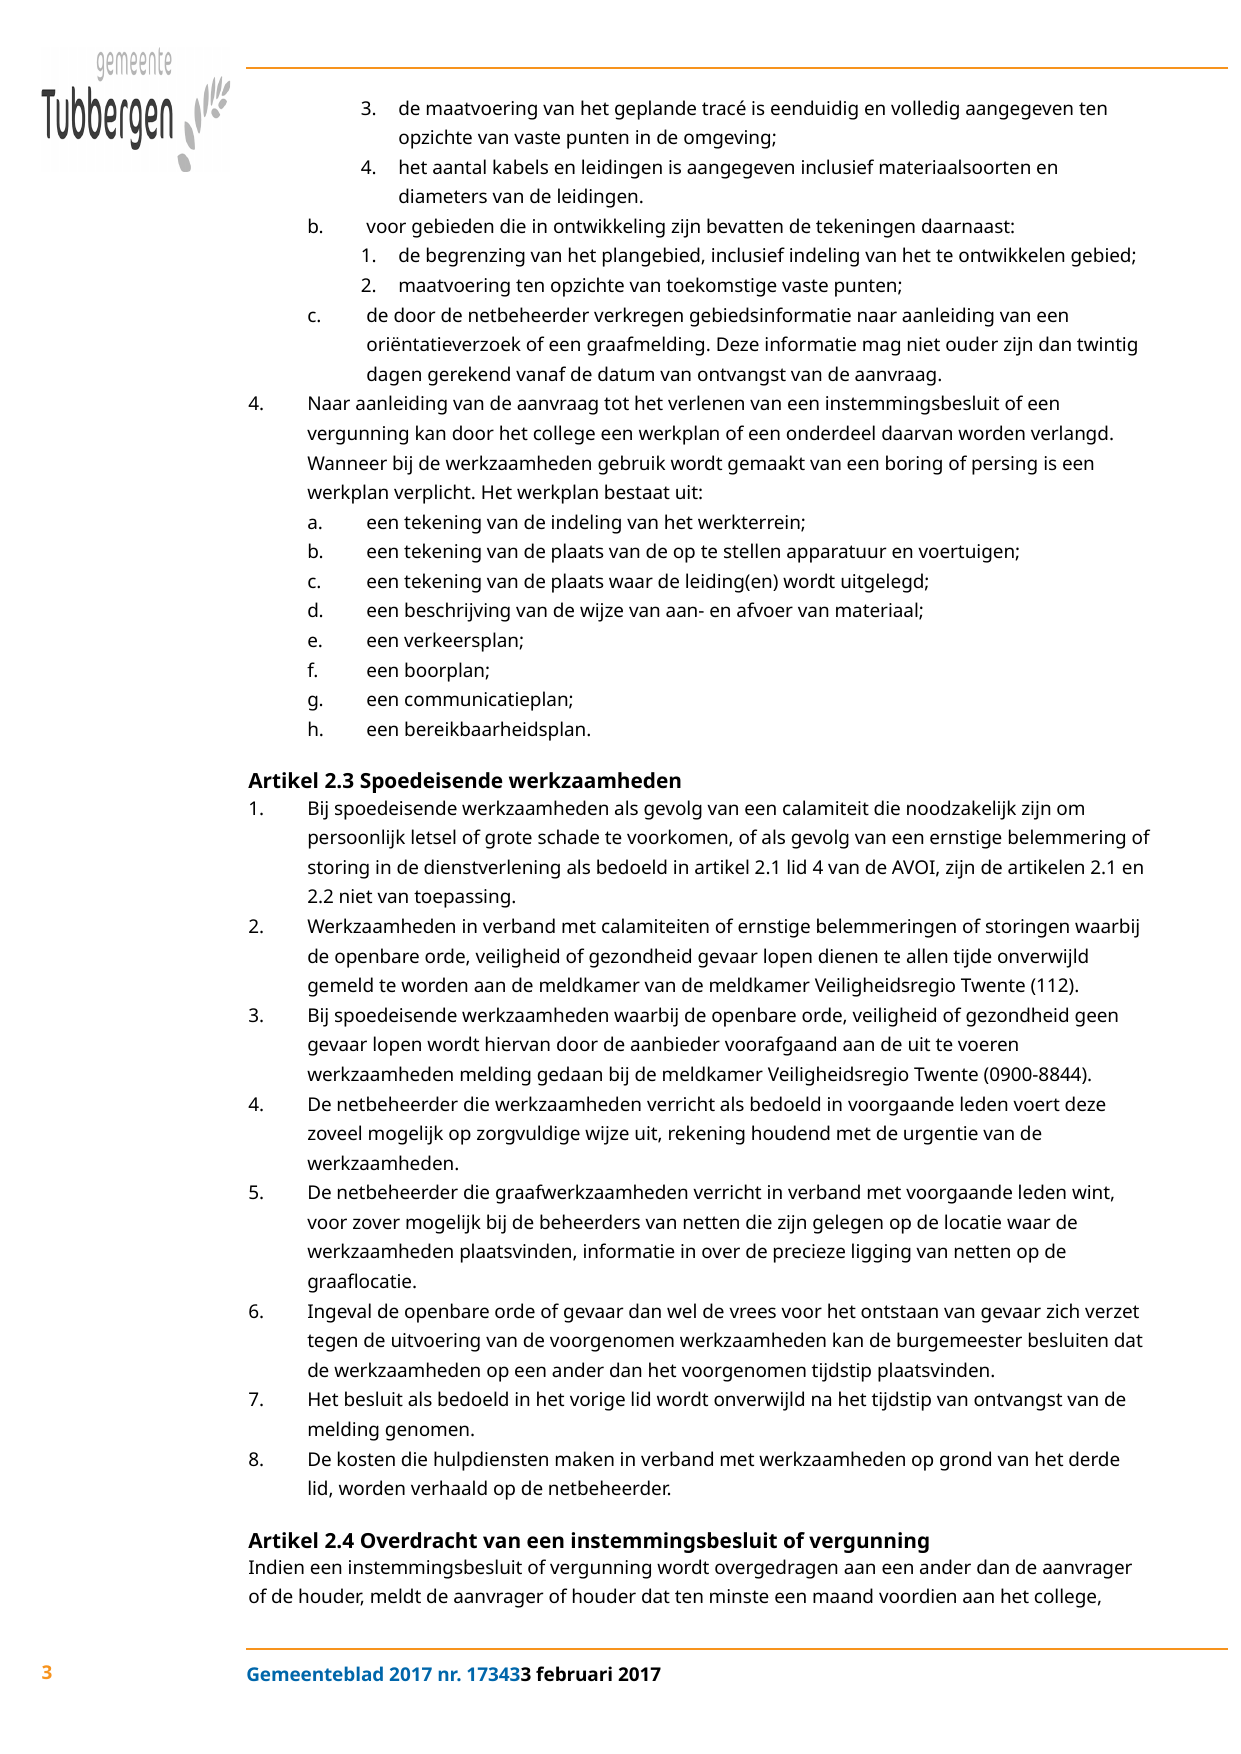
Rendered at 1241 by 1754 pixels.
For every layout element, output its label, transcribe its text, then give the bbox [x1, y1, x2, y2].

list de begrenzing van het plangebied, inclusief indeling van het te ontwikkelen gebied; [361, 243, 1152, 268]
list De netbeheerder die graafwerkzaamheden verricht in verband met voorgaande leden wint, voor zover mogelijk bij de beheerders van netten die zijn gelegen op de locatie waar de werkzaamheden plaatsvinden, informatie in over de precieze ligging van netten op de graaflocatie. [248, 1179, 1152, 1294]
list Bij spoedeisende werkzaamheden waarbij de openbare orde, veiligheid of gezondheid geen gevaar lopen wordt hiervan door de aanbieder voorafgaand aan de uit te voeren werkzaamheden melding gedaan bij de meldkamer Veiligheidsregio Twente (0900-8844). [248, 1002, 1152, 1087]
list De kosten die hulpdiensten maken in verband met werkzaamheden op grond van het derde lid, worden verhaald op de netbeheerder. [248, 1446, 1152, 1501]
list een tekening van de plaats van de op te stellen apparatuur en voertuigen; [307, 538, 1152, 564]
text Indien een instemmingsbesluit of vergunning wordt overgedragen aan een ander dan de aanvrager of de houder, meldt de aanvrager of houder dat ten minste een maand voordien aan het college, [248, 1554, 1152, 1609]
list Bij spoedeisende werkzaamheden als gevolg van een calamiteit die noodzakelijk zijn om persoonlijk letsel of grote schade te voorkomen, of als gevolg van een ernstige belemmering of storing in de dienstverlening als bedoeld in artikel 2.1 lid 4 van de AVOI, zijn de artikelen 2.1 en 2.2 niet van toepassing. [248, 795, 1152, 909]
list het aantal kabels en leidingen is aangegeven inclusief materiaalsoorten en diameters van de leidingen. [361, 154, 1152, 209]
list een beschrijving van de wijze van aan- en afvoer van materiaal; [307, 598, 1152, 623]
list een tekening van de indeling van het werkterrein; [307, 509, 1152, 535]
list maatvoering ten opzichte van toekomstige vaste punten; [361, 272, 1152, 298]
list Naar aanleiding van de aanvraag tot het verlenen van een instemmingsbesluit of een vergunning kan door het college een werkplan of een onderdeel daarvan worden verlangd. Wanneer bij de werkzaamheden gebruik wordt gemaakt van een boring of persing is een werkplan verplicht. Het werkplan bestaat uit: [248, 391, 1152, 505]
list Ingeval de openbare orde of gevaar dan wel de vrees voor het ontstaan van gevaar zich verzet tegen de uitvoering van de voorgenomen werkzaamheden kan de burgemeester besluiten dat de werkzaamheden op een ander dan het voorgenomen tijdstip plaatsvinden. [248, 1298, 1152, 1383]
text Artikel 2.4 Overdracht van een instemmingsbesluit of vergunning [248, 1526, 1152, 1554]
list de maatvoering van het geplande tracé is eenduidig en volledig aangegeven ten opzichte van vaste punten in de omgeving; [361, 95, 1152, 150]
list voor gebieden die in ontwikkeling zijn bevatten de tekeningen daarnaast: [307, 213, 1152, 239]
list De netbeheerder die werkzaamheden verricht als bedoeld in voorgaande leden voert deze zoveel mogelijk op zorgvuldige wijze uit, rekening houdend met de urgentie van de werkzaamheden. [248, 1091, 1152, 1176]
picture [41, 47, 231, 172]
list een bereikbaarheidsplan. [307, 716, 1152, 742]
list een tekening van de plaats waar de leiding(en) wordt uitgelegd; [307, 568, 1152, 594]
text Artikel 2.3 Spoedeisende werkzaamheden [248, 766, 1152, 795]
list Werkzaamheden in verband met calamiteiten of ernstige belemmeringen of storingen waarbij de openbare orde, veiligheid of gezondheid gevaar lopen dienen te allen tijde onverwijld gemeld te worden aan de meldkamer van de meldkamer Veiligheidsregio Twente (112). [248, 913, 1152, 998]
list een communicatieplan; [307, 686, 1152, 712]
list een boorplan; [307, 657, 1152, 683]
list de door de netbeheerder verkregen gebiedsinformatie naar aanleiding van een oriëntatieverzoek of een graafmelding. Deze informatie mag niet ouder zijn dan twintig dagen gerekend vanaf de datum van ontvangst van de aanvraag. [307, 302, 1152, 387]
list een verkeersplan; [307, 627, 1152, 653]
list Het besluit als bedoeld in het vorige lid wordt onverwijld na het tijdstip van ontvangst van de melding genomen. [248, 1387, 1152, 1442]
